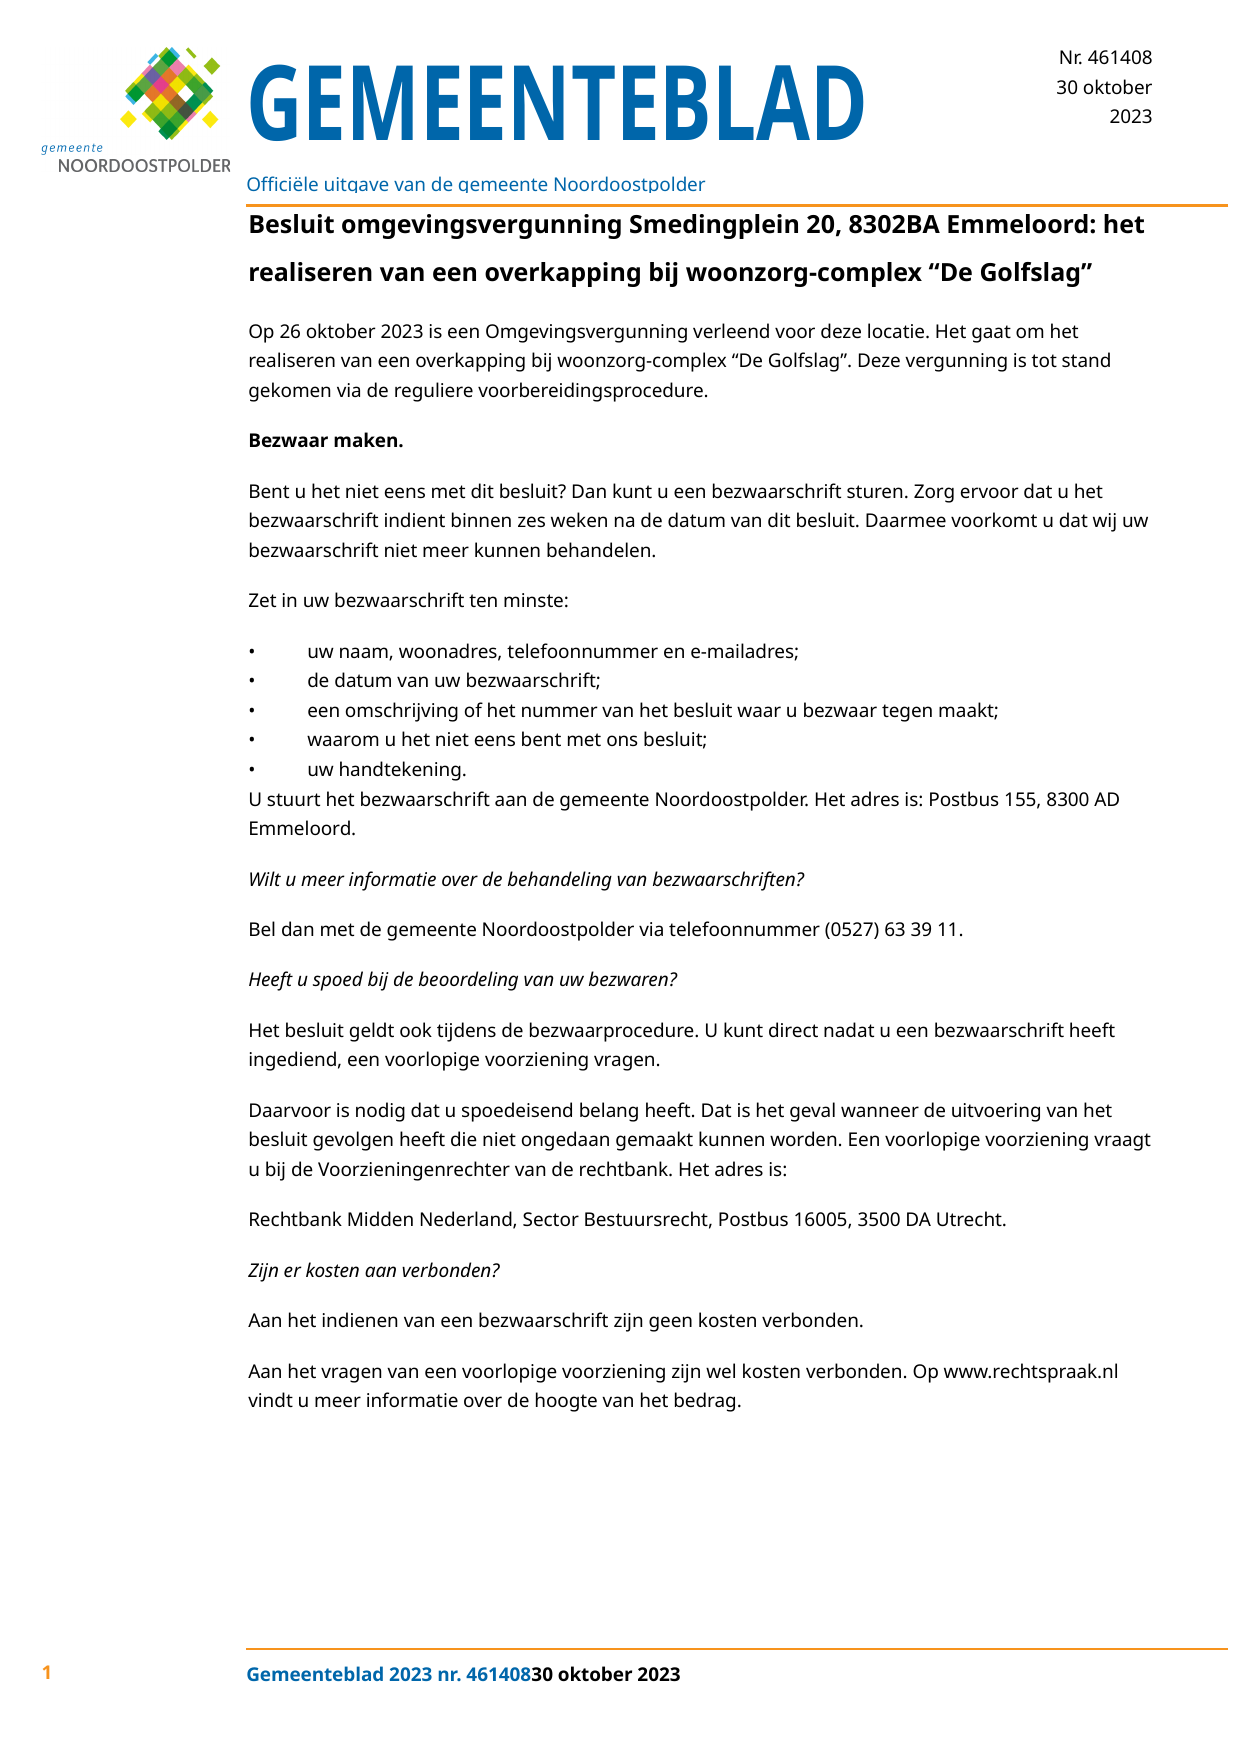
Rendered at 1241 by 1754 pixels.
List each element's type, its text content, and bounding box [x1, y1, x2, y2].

list de datum van uw bezwaarschrift; [248, 667, 1152, 693]
text Bel dan met de gemeente Noordoostpolder via telefoonnummer (0527) 63 39 11. [248, 916, 1152, 942]
text Bezwaar maken. [248, 427, 1152, 453]
text U stuurt het bezwaarschrift aan de gemeente Noordoostpolder. Het adres is: Postbus 155, 8300 AD Emmeloord. [248, 786, 1152, 841]
text Daarvoor is nodig dat u spoedeisend belang heeft. Dat is het geval wanneer de uitvoering van het besluit gevolgen heeft die niet ongedaan gemaakt kunnen worden. Een voorlopige voorziening vraagt u bij de Voorzieningenrechter van de rechtbank. Het adres is: [248, 1097, 1152, 1182]
list uw handtekening. [248, 756, 1152, 782]
text Aan het vragen van een voorlopige voorziening zijn wel kosten verbonden. Op www.rechtspraak.nl vindt u meer informatie over de hoogte van het bedrag. [248, 1358, 1152, 1413]
text Het besluit geldt ook tijdens de bezwaarprocedure. U kunt direct nadat u een bezwaarschrift heeft ingediend, een voorlopige voorziening vragen. [248, 1017, 1152, 1072]
text Op 26 oktober 2023 is een Omgevingsvergunning verleend voor deze locatie. Het gaat om het realiseren van een overkapping bij woonzorg-complex “De Golfslag”. Deze vergunning is tot stand gekomen via de reguliere voorbereidingsprocedure. [248, 318, 1152, 403]
text Bent u het niet eens met dit besluit? Dan kunt u een bezwaarschrift sturen. Zorg ervoor dat u het bezwaarschrift indient binnen zes weken na de datum van dit besluit. Daarmee voorkomt u dat wij uw bezwaarschrift niet meer kunnen behandelen. [248, 478, 1152, 563]
text Zet in uw bezwaarschrift ten minste: [248, 587, 1152, 613]
text Besluit omgevingsvergunning Smedingplein 20, 8302BA Emmeloord: het realiseren van een overkapping bij woonzorg-complex “De Golfslag” [248, 207, 1152, 288]
list waarom u het niet eens bent met ons besluit; [248, 727, 1152, 752]
text Wilt u meer informatie over de behandeling van bezwaarschriften? [248, 866, 1152, 892]
picture [41, 47, 231, 172]
text Aan het indienen van een bezwaarschrift zijn geen kosten verbonden. [248, 1307, 1152, 1333]
list uw naam, woonadres, telefoonnummer en e-mailadres; [248, 638, 1152, 664]
text Rechtbank Midden Nederland, Sector Bestuursrecht, Postbus 16005, 3500 DA Utrecht. [248, 1207, 1152, 1232]
text Zijn er kosten aan verbonden? [248, 1257, 1152, 1283]
list een omschrijving of het nummer van het besluit waar u bezwaar tegen maakt; [248, 697, 1152, 723]
text Heeft u spoed bij de beoordeling van uw bezwaren? [248, 967, 1152, 992]
